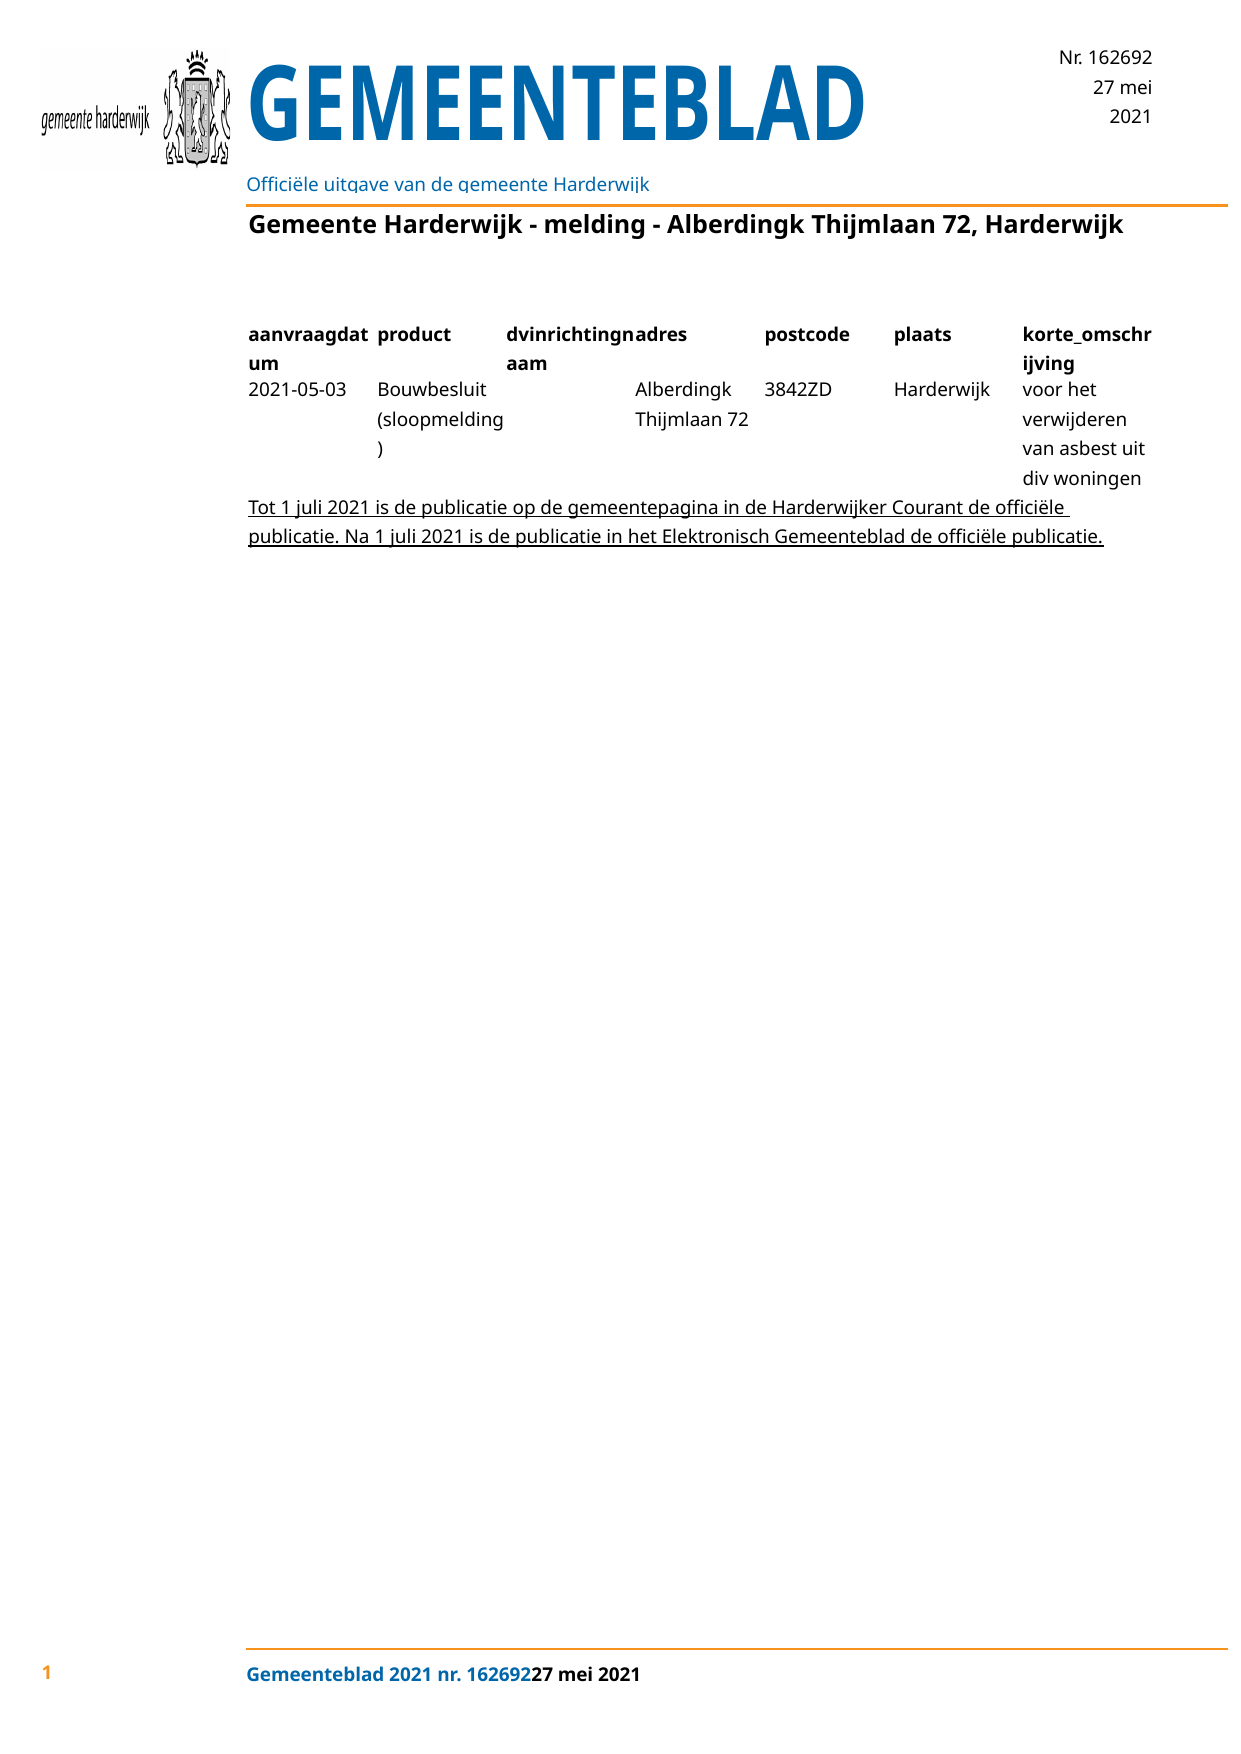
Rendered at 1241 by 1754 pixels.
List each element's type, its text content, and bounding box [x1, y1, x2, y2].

table_header plaats [894, 321, 1022, 376]
picture [41, 47, 231, 172]
table_cell Bouwbesluit (sloopmelding) [377, 376, 506, 491]
table_cell Harderwijk [894, 376, 1022, 491]
table_header product [377, 321, 506, 376]
table_header dvinrichtingnaam [506, 321, 635, 376]
table_header korte_omschrijving [1023, 321, 1152, 376]
table_cell Alberdingk Thijmlaan 72 [635, 376, 764, 491]
table_header aanvraagdatum [248, 321, 377, 376]
text Tot 1 juli 2021 is de publicatie op de gemeentepagina in de Harderwijker Courant de officiële publicatie. Na 1 juli 2021 is de publicatie in het Elektronisch Gemeenteblad de officiële publicatie. [248, 494, 1152, 549]
text Gemeente Harderwijk - melding - Alberdingk Thijmlaan 72, Harderwijk [248, 207, 1152, 241]
table_cell 2021-05-03 [248, 376, 377, 491]
table_header postcode [764, 321, 893, 376]
table_header adres [635, 321, 764, 376]
table_cell [506, 376, 635, 491]
table_cell 3842ZD [764, 376, 893, 491]
table_cell voor het verwijderen van asbest uit div woningen [1023, 376, 1152, 491]
